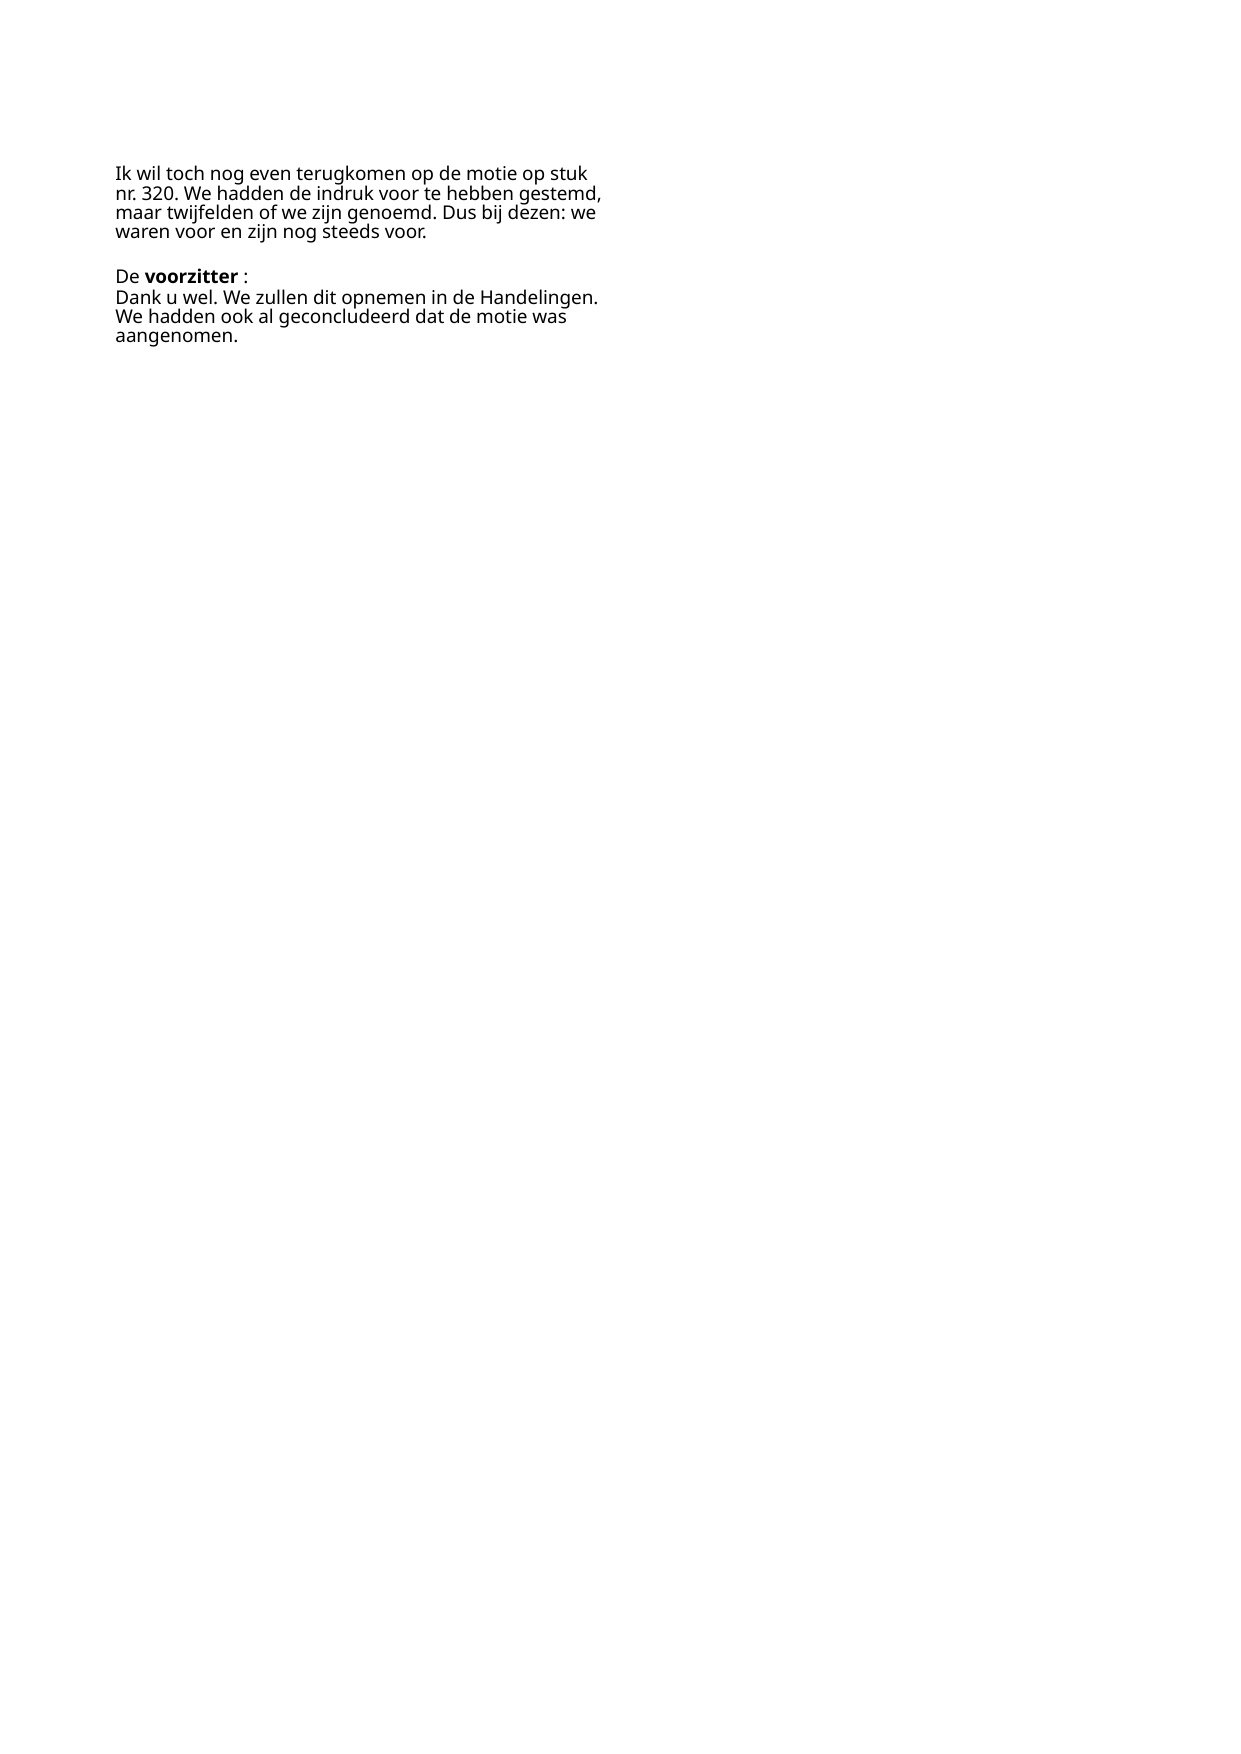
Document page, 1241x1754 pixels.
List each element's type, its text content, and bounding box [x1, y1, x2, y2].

text Ik wil toch nog even terugkomen op de motie op stuk nr. 320. We hadden de indruk voor te hebben gestemd, maar twijfelden of we zijn genoemd. Dus bij dezen: we waren voor en zijn nog steeds voor. [115, 165, 605, 242]
text De voorzitter : [115, 263, 605, 289]
text Dank u wel. We zullen dit opnemen in de Handelingen. We hadden ook al geconcludeerd dat de motie was aangenomen. [115, 289, 605, 347]
